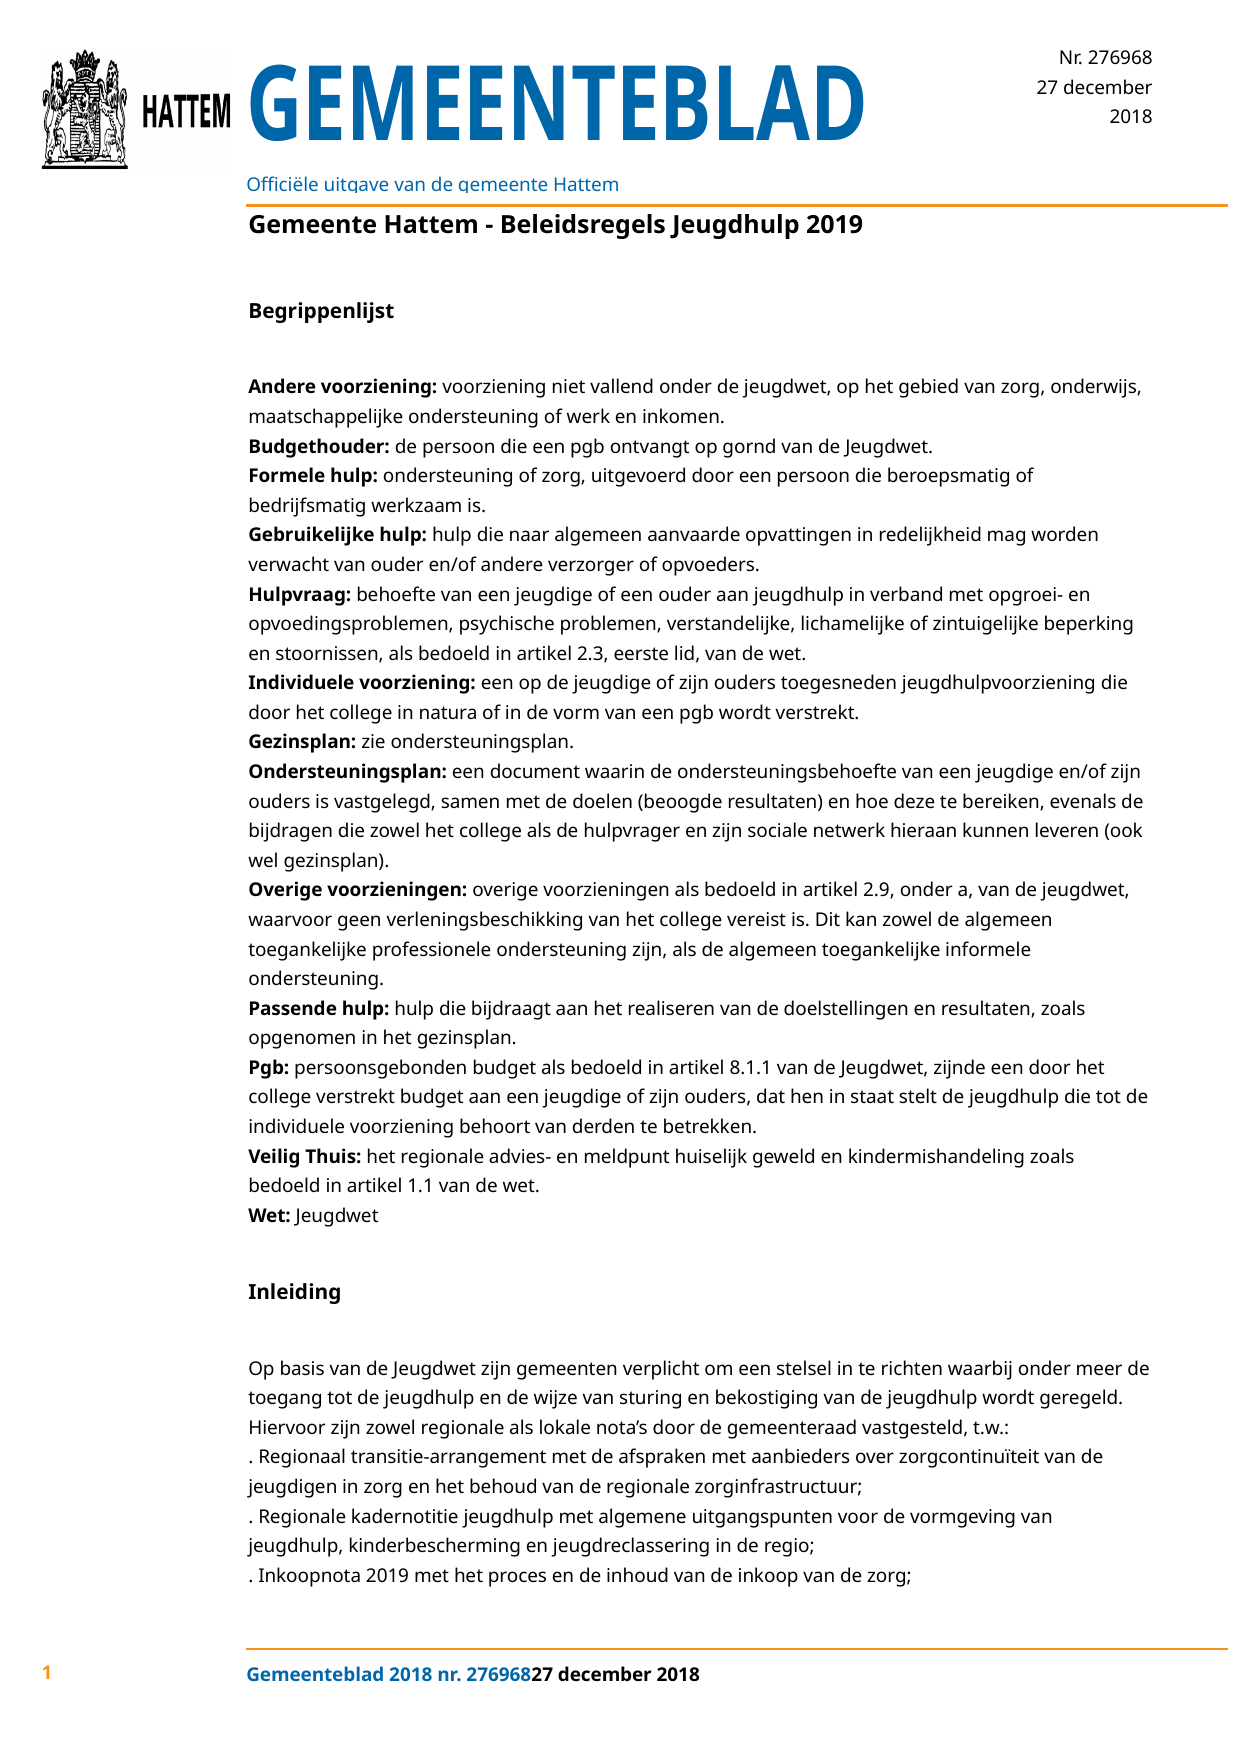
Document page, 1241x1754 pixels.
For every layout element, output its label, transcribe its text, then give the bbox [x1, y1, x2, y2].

text Hulpvraag: behoefte van een jeugdige of een ouder aan jeugdhulp in verband met opgroei- en opvoedingsproblemen, psychische problemen, verstandelijke, lichamelijke of zintuigelijke beperking en stoornissen, als bedoeld in artikel 2.3, eerste lid, van de wet. [248, 581, 1152, 666]
text Gezinsplan: zie ondersteuningsplan. [248, 729, 1152, 754]
text Ondersteuningsplan: een document waarin de ondersteuningsbehoefte van een jeugdige en/of zijn ouders is vastgelegd, samen met de doelen (beoogde resultaten) en hoe deze te bereiken, evenals de bijdragen die zowel het college als de hulpvrager en zijn sociale netwerk hieraan kunnen leveren (ook wel gezinsplan). [248, 758, 1152, 873]
text . Regionale kadernotitie jeugdhulp met algemene uitgangspunten voor de vormgeving van jeugdhulp, kinderbescherming en jeugdreclassering in de regio; [248, 1503, 1152, 1558]
text Pgb: persoonsgebonden budget als bedoeld in artikel 8.1.1 van de Jeugdwet, zijnde een door het college verstrekt budget aan een jeugdige of zijn ouders, dat hen in staat stelt de jeugdhulp die tot de individuele voorziening behoort van derden te betrekken. [248, 1054, 1152, 1139]
text Veilig Thuis: het regionale advies- en meldpunt huiselijk geweld en kindermishandeling zoals bedoeld in artikel 1.1 van de wet. [248, 1143, 1152, 1198]
text . Inkoopnota 2019 met het proces en de inhoud van de inkoop van de zorg; [248, 1562, 1152, 1588]
text Passende hulp: hulp die bijdraagt aan het realiseren van de doelstellingen en resultaten, zoals opgenomen in het gezinsplan. [248, 995, 1152, 1050]
text Gemeente Hattem - Beleidsregels Jeugdhulp 2019 [248, 207, 1152, 241]
picture [41, 47, 231, 172]
text Wet: Jeugdwet [248, 1202, 1152, 1228]
text Begrippenlijst [248, 296, 1152, 324]
text . Regionaal transitie-arrangement met de afspraken met aanbieders over zorgcontinuïteit van de jeugdigen in zorg en het behoud van de regionale zorginfrastructuur; [248, 1444, 1152, 1499]
text Gebruikelijke hulp: hulp die naar algemeen aanvaarde opvattingen in redelijkheid mag worden verwacht van ouder en/of andere verzorger of opvoeders. [248, 522, 1152, 577]
text Andere voorziening: voorziening niet vallend onder de jeugdwet, op het gebied van zorg, onderwijs, maatschappelijke ondersteuning of werk en inkomen. [248, 374, 1152, 429]
text Op basis van de Jeugdwet zijn gemeenten verplicht om een stelsel in te richten waarbij onder meer de toegang tot de jeugdhulp en de wijze van sturing en bekostiging van de jeugdhulp wordt geregeld. Hiervoor zijn zowel regionale als lokale nota’s door de gemeenteraad vastgesteld, t.w.: [248, 1355, 1152, 1440]
text Individuele voorziening: een op de jeugdige of zijn ouders toegesneden jeugdhulpvoorziening die door het college in natura of in de vorm van een pgb wordt verstrekt. [248, 669, 1152, 725]
text Budgethouder: de persoon die een pgb ontvangt op gornd van de Jeugdwet. [248, 433, 1152, 459]
text Overige voorzieningen: overige voorzieningen als bedoeld in artikel 2.9, onder a, van de jeugdwet, waarvoor geen verleningsbeschikking van het college vereist is. Dit kan zowel de algemeen toegankelijke professionele ondersteuning zijn, als de algemeen toegankelijke informele ondersteuning. [248, 877, 1152, 991]
text Inleiding [248, 1277, 1152, 1306]
text Formele hulp: ondersteuning of zorg, uitgevoerd door een persoon die beroepsmatig of bedrijfsmatig werkzaam is. [248, 462, 1152, 518]
